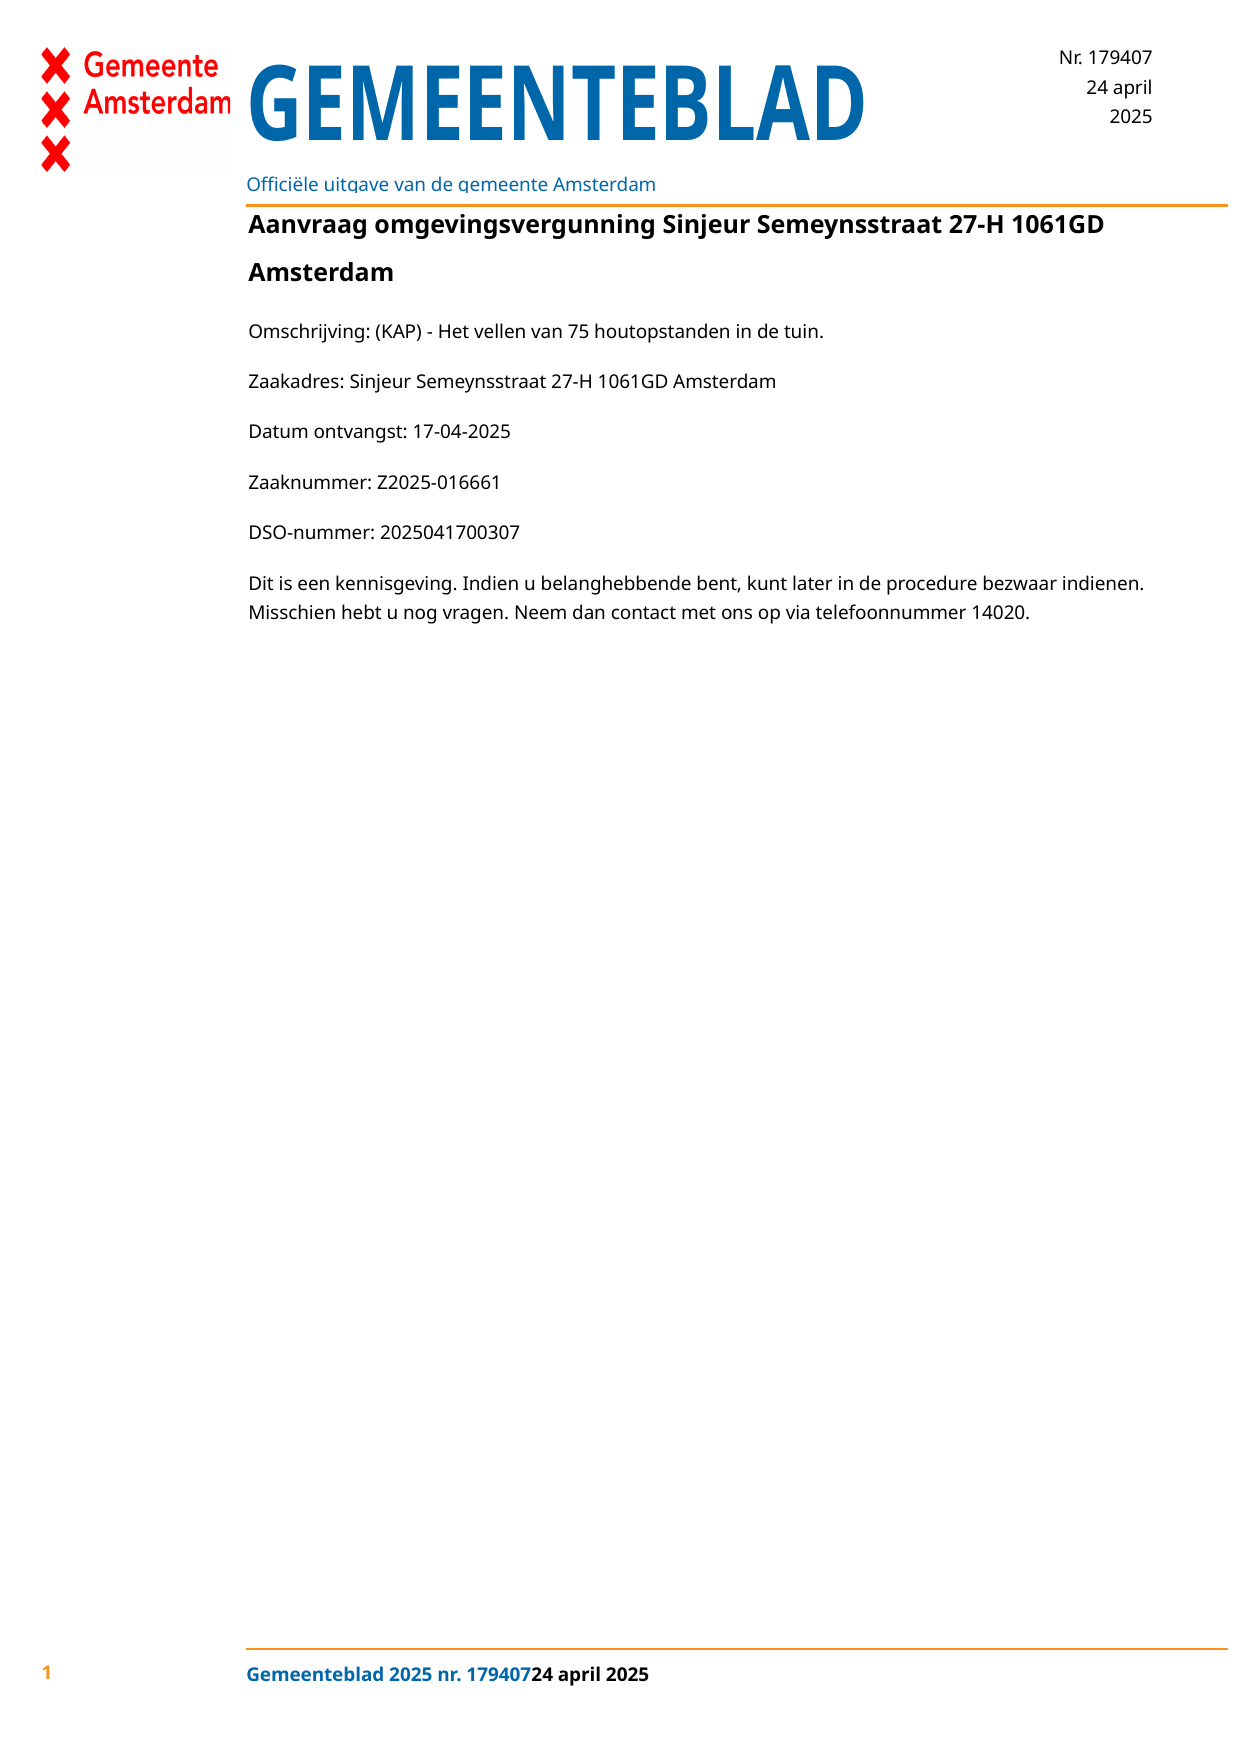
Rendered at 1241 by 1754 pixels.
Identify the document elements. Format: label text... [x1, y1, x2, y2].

picture [41, 47, 231, 172]
text Dit is een kennisgeving. Indien u belanghebbende bent, kunt later in de procedure bezwaar indienen. Misschien hebt u nog vragen. Neem dan contact met ons op via telefoonnummer 14020. [248, 570, 1152, 625]
text Aanvraag omgevingsvergunning Sinjeur Semeynsstraat 27-H 1061GD Amsterdam [248, 207, 1152, 288]
text DSO-nummer: 2025041700307 [248, 519, 1152, 545]
text Zaaknummer: Z2025-016661 [248, 469, 1152, 495]
text Zaakadres: Sinjeur Semeynsstraat 27-H 1061GD Amsterdam [248, 368, 1152, 394]
text Datum ontvangst: 17-04-2025 [248, 419, 1152, 444]
text Omschrijving: (KAP) - Het vellen van 75 houtopstanden in de tuin. [248, 318, 1152, 344]
